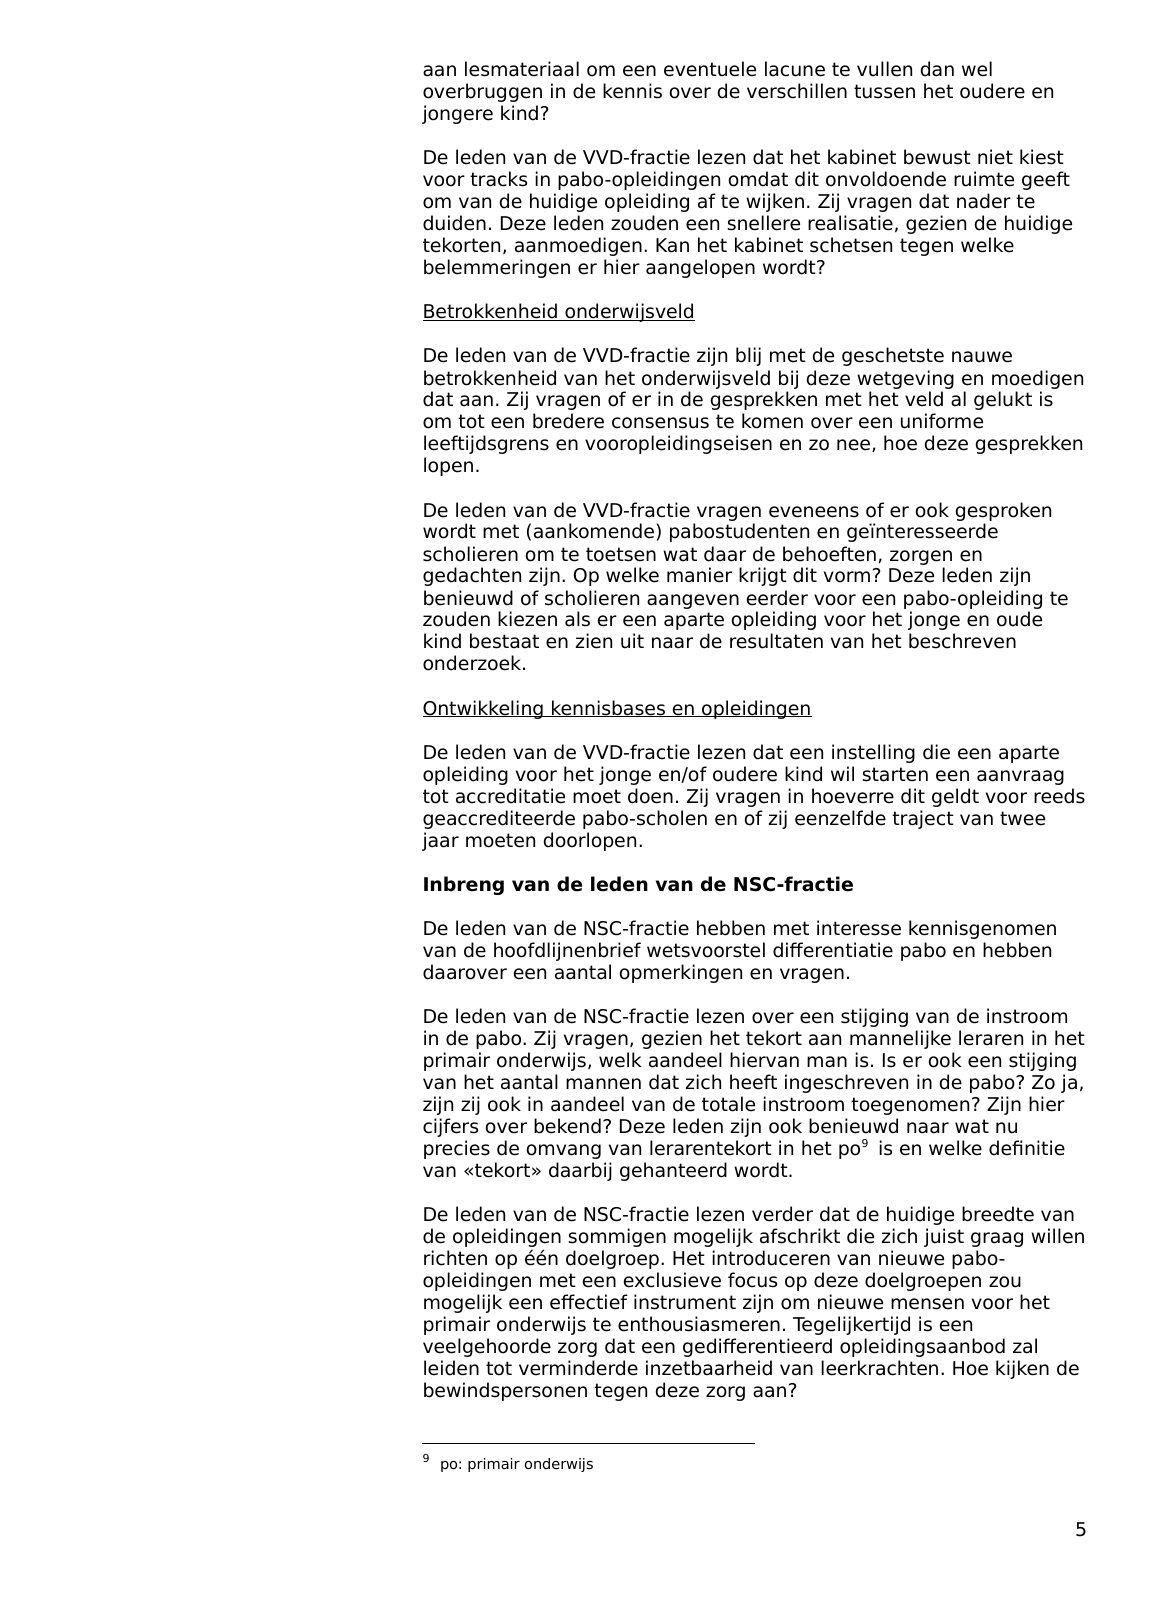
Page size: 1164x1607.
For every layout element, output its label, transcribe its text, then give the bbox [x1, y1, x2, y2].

text De leden van de VVD-fractie lezen dat een instelling die een aparte opleiding voor het jonge en/of oudere kind wil starten een aanvraag tot accreditatie moet doen. Zij vragen in hoeverre dit geldt voor reeds geaccrediteerde pabo-scholen en of zij eenzelfde traject van twee jaar moeten doorlopen. [422, 742, 1087, 852]
text aan lesmateriaal om een eventuele lacune te vullen dan wel overbruggen in de kennis over de verschillen tussen het oudere en jongere kind? [422, 59, 1087, 125]
text De leden van de VVD-fractie zijn blij met de geschetste nauwe betrokkenheid van het onderwijsveld bij deze wetgeving en moedigen dat aan. Zij vragen of er in de gesprekken met het veld al gelukt is om tot een bredere consensus te komen over een uniforme leeftijdsgrens en vooropleidingseisen en zo nee, hoe deze gesprekken lopen. [422, 345, 1087, 477]
text De leden van de NSC-fractie hebben met interesse kennisgenomen van de hoofdlijnenbrief wetsvoorstel differentiatie pabo en hebben daarover een aantal opmerkingen en vragen. [422, 918, 1087, 984]
subtitle Betrokkenheid onderwijsveld [422, 301, 1087, 323]
text De leden van de VVD-fractie lezen dat het kabinet bewust niet kiest voor tracks in pabo-opleidingen omdat dit onvoldoende ruimte geeft om van de huidige opleiding af te wijken. Zij vragen dat nader te duiden. Deze leden zouden een snellere realisatie, gezien de huidige tekorten, aanmoedigen. Kan het kabinet schetsen tegen welke belemmeringen er hier aangelopen wordt? [422, 147, 1087, 279]
text po: primair onderwijs [422, 1452, 1087, 1474]
subtitle Ontwikkeling kennisbases en opleidingen [422, 697, 1087, 719]
subtitle Inbreng van de leden van de NSC-fractie [422, 874, 1087, 896]
text De leden van de NSC-fractie lezen verder dat de huidige breedte van de opleidingen sommigen mogelijk afschrikt die zich juist graag willen richten op één doelgroep. Het introduceren van nieuwe pabo-opleidingen met een exclusieve focus op deze doelgroepen zou mogelijk een effectief instrument zijn om nieuwe mensen voor het primair onderwijs te enthousiasmeren. Tegelijkertijd is een veelgehoorde zorg dat een gedifferentieerd opleidingsaanbod zal leiden tot verminderde inzetbaarheid van leerkrachten. Hoe kijken de bewindspersonen tegen deze zorg aan? [422, 1204, 1087, 1402]
text De leden van de VVD-fractie vragen eveneens of er ook gesproken wordt met (aankomende) pabostudenten en geïnteresseerde scholieren om te toetsen wat daar de behoeften, zorgen en gedachten zijn. Op welke manier krijgt dit vorm? Deze leden zijn benieuwd of scholieren aangeven eerder voor een pabo-opleiding te zouden kiezen als er een aparte opleiding voor het jonge en oude kind bestaat en zien uit naar de resultaten van het beschreven onderzoek. [422, 499, 1087, 675]
text De leden van de NSC-fractie lezen over een stijging van de instroom in de pabo. Zij vragen, gezien het tekort aan mannelijke leraren in het primair onderwijs, welk aandeel hiervan man is. Is er ook een stijging van het aantal mannen dat zich heeft ingeschreven in de pabo? Zo ja, zijn zij ook in aandeel van de totale instroom toegenomen? Zijn hier cijfers over bekend? Deze leden zijn ook benieuwd naar wat nu precies de omvang van lerarentekort in het po is en welke definitie van «tekort» daarbij gehanteerd wordt. [422, 1006, 1087, 1182]
